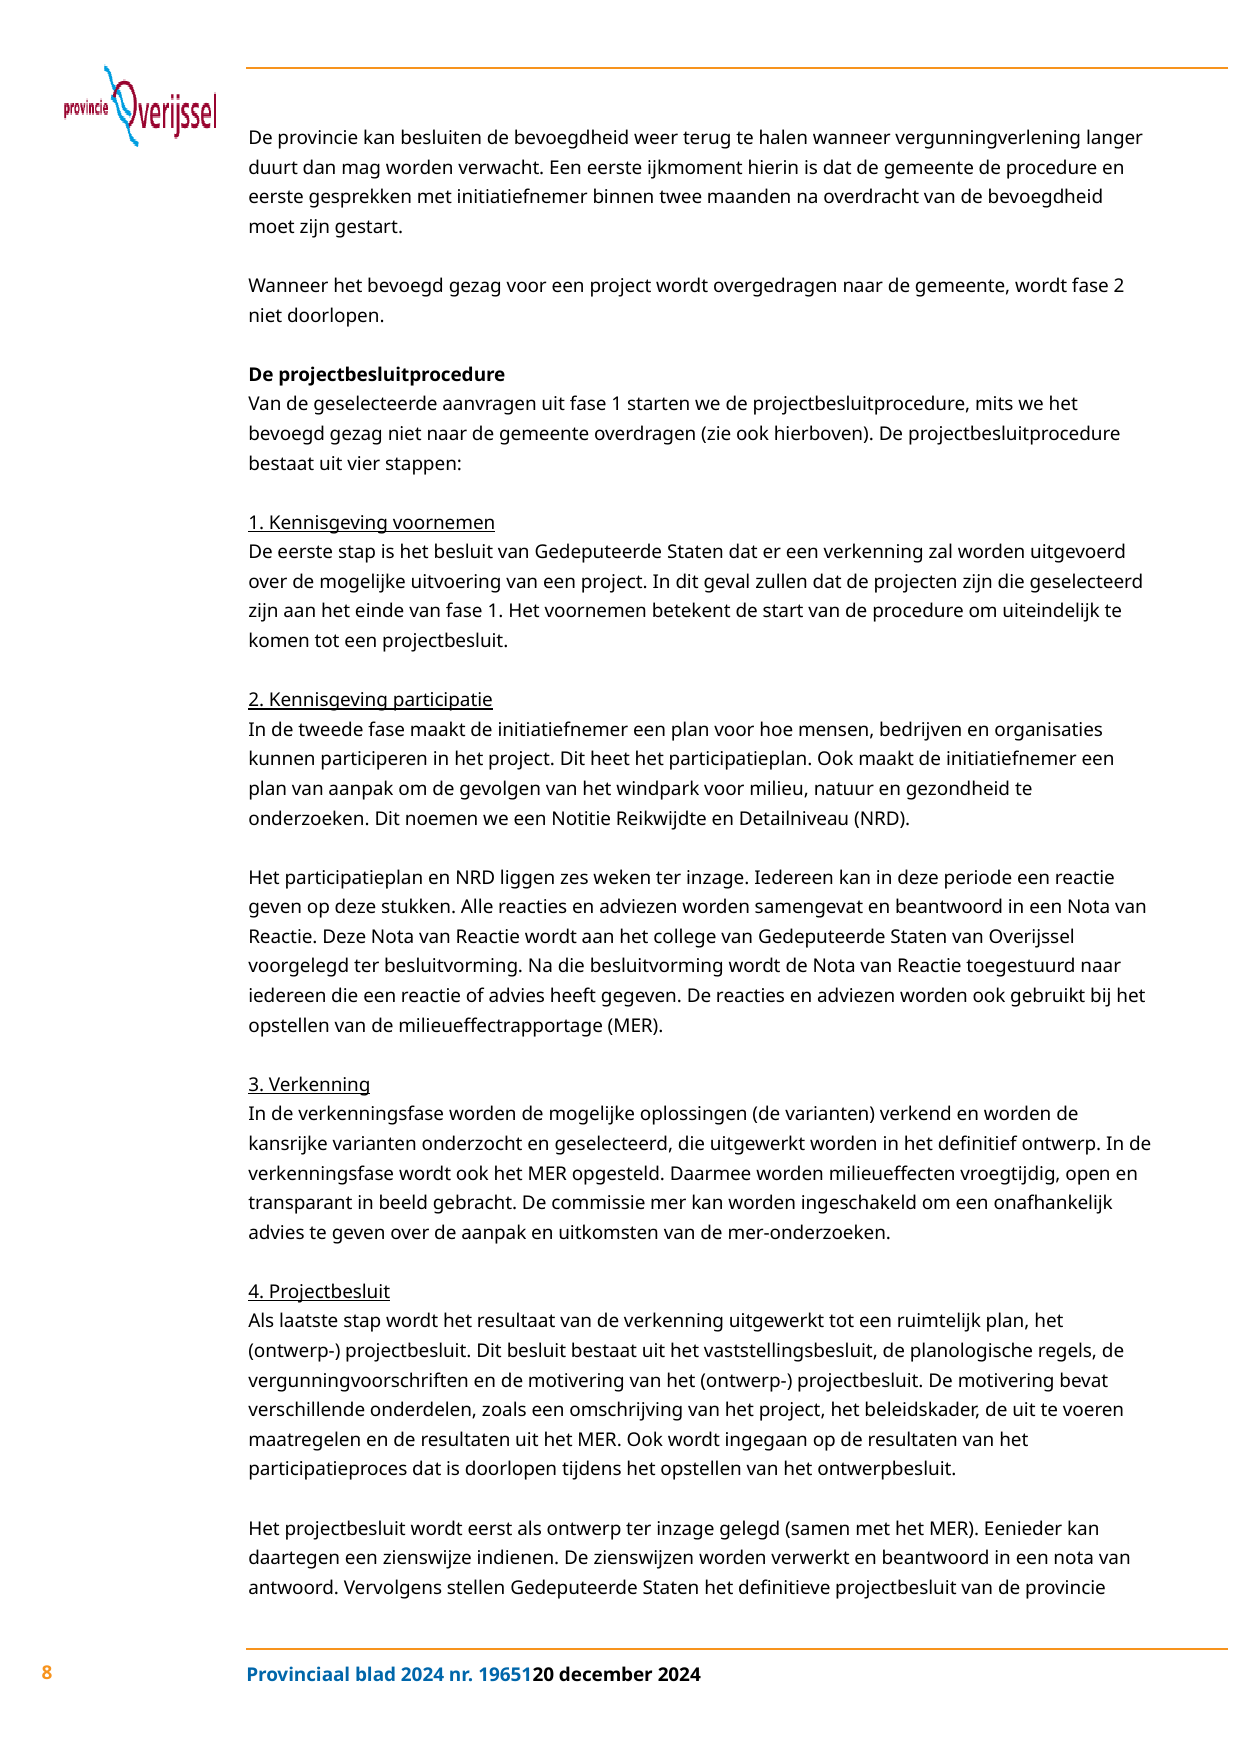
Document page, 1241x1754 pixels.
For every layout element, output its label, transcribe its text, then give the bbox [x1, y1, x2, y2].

text 1. Kennisgeving voornemen [248, 509, 1152, 535]
text Als laatste stap wordt het resultaat van de verkenning uitgewerkt tot een ruimtelijk plan, het (ontwerp-) projectbesluit. Dit besluit bestaat uit het vaststellingsbesluit, de planologische regels, de vergunningvoorschriften en de motivering van het (ontwerp-) projectbesluit. De motivering bevat verschillende onderdelen, zoals een omschrijving van het project, het beleidskader, de uit te voeren maatregelen en de resultaten uit het MER. Ook wordt ingegaan op de resultaten van het participatieproces dat is doorlopen tijdens het opstellen van het ontwerpbesluit. [248, 1308, 1152, 1481]
text 2. Kennisgeving participatie [248, 686, 1152, 712]
text De provincie kan besluiten de bevoegdheid weer terug te halen wanneer vergunningverlening langer duurt dan mag worden verwacht. Een eerste ijkmoment hierin is dat de gemeente de procedure en eerste gesprekken met initiatiefnemer binnen twee maanden na overdracht van de bevoegdheid moet zijn gestart. [248, 124, 1152, 239]
text Van de geselecteerde aanvragen uit fase 1 starten we de projectbesluitprocedure, mits we het bevoegd gezag niet naar de gemeente overdragen (zie ook hierboven). De projectbesluitprocedure bestaat uit vier stappen: [248, 391, 1152, 476]
text Het participatieplan en NRD liggen zes weken ter inzage. Iedereen kan in deze periode een reactie geven op deze stukken. Alle reacties en adviezen worden samengevat en beantwoord in een Nota van Reactie. Deze Nota van Reactie wordt aan het college van Gedeputeerde Staten van Overijssel voorgelegd ter besluitvorming. Na die besluitvorming wordt de Nota van Reactie toegestuurd naar iedereen die een reactie of advies heeft gegeven. De reacties en adviezen worden ook gebruikt bij het opstellen van de milieueffectrapportage (MER). [248, 864, 1152, 1038]
text De eerste stap is het besluit van Gedeputeerde Staten dat er een verkenning zal worden uitgevoerd over de mogelijke uitvoering van een project. In dit geval zullen dat de projecten zijn die geselecteerd zijn aan het einde van fase 1. Het voornemen betekent de start van de procedure om uiteindelijk te komen tot een projectbesluit. [248, 538, 1152, 653]
text Het projectbesluit wordt eerst als ontwerp ter inzage gelegd (samen met het MER). Eenieder kan daartegen een zienswijze indienen. De zienswijzen worden verwerkt en beantwoord in een nota van antwoord. Vervolgens stellen Gedeputeerde Staten het definitieve projectbesluit van de provincie [248, 1515, 1152, 1600]
text Wanneer het bevoegd gezag voor een project wordt overgedragen naar de gemeente, wordt fase 2 niet doorlopen. [248, 272, 1152, 328]
text 4. Projectbesluit [248, 1278, 1152, 1304]
picture [41, 47, 231, 172]
text 3. Verkenning [248, 1071, 1152, 1097]
text In de tweede fase maakt de initiatiefnemer een plan voor hoe mensen, bedrijven en organisaties kunnen participeren in het project. Dit heet het participatieplan. Ook maakt de initiatiefnemer een plan van aanpak om de gevolgen van het windpark voor milieu, natuur en gezondheid te onderzoeken. Dit noemen we een Notitie Reikwijdte en Detailniveau (NRD). [248, 716, 1152, 831]
text In de verkenningsfase worden de mogelijke oplossingen (de varianten) verkend en worden de kansrijke varianten onderzocht en geselecteerd, die uitgewerkt worden in het definitief ontwerp. In de verkenningsfase wordt ook het MER opgesteld. Daarmee worden milieueffecten vroegtijdig, open en transparant in beeld gebracht. De commissie mer kan worden ingeschakeld om een onafhankelijk advies te geven over de aanpak en uitkomsten van de mer-onderzoeken. [248, 1101, 1152, 1245]
text De projectbesluitprocedure [248, 361, 1152, 387]
